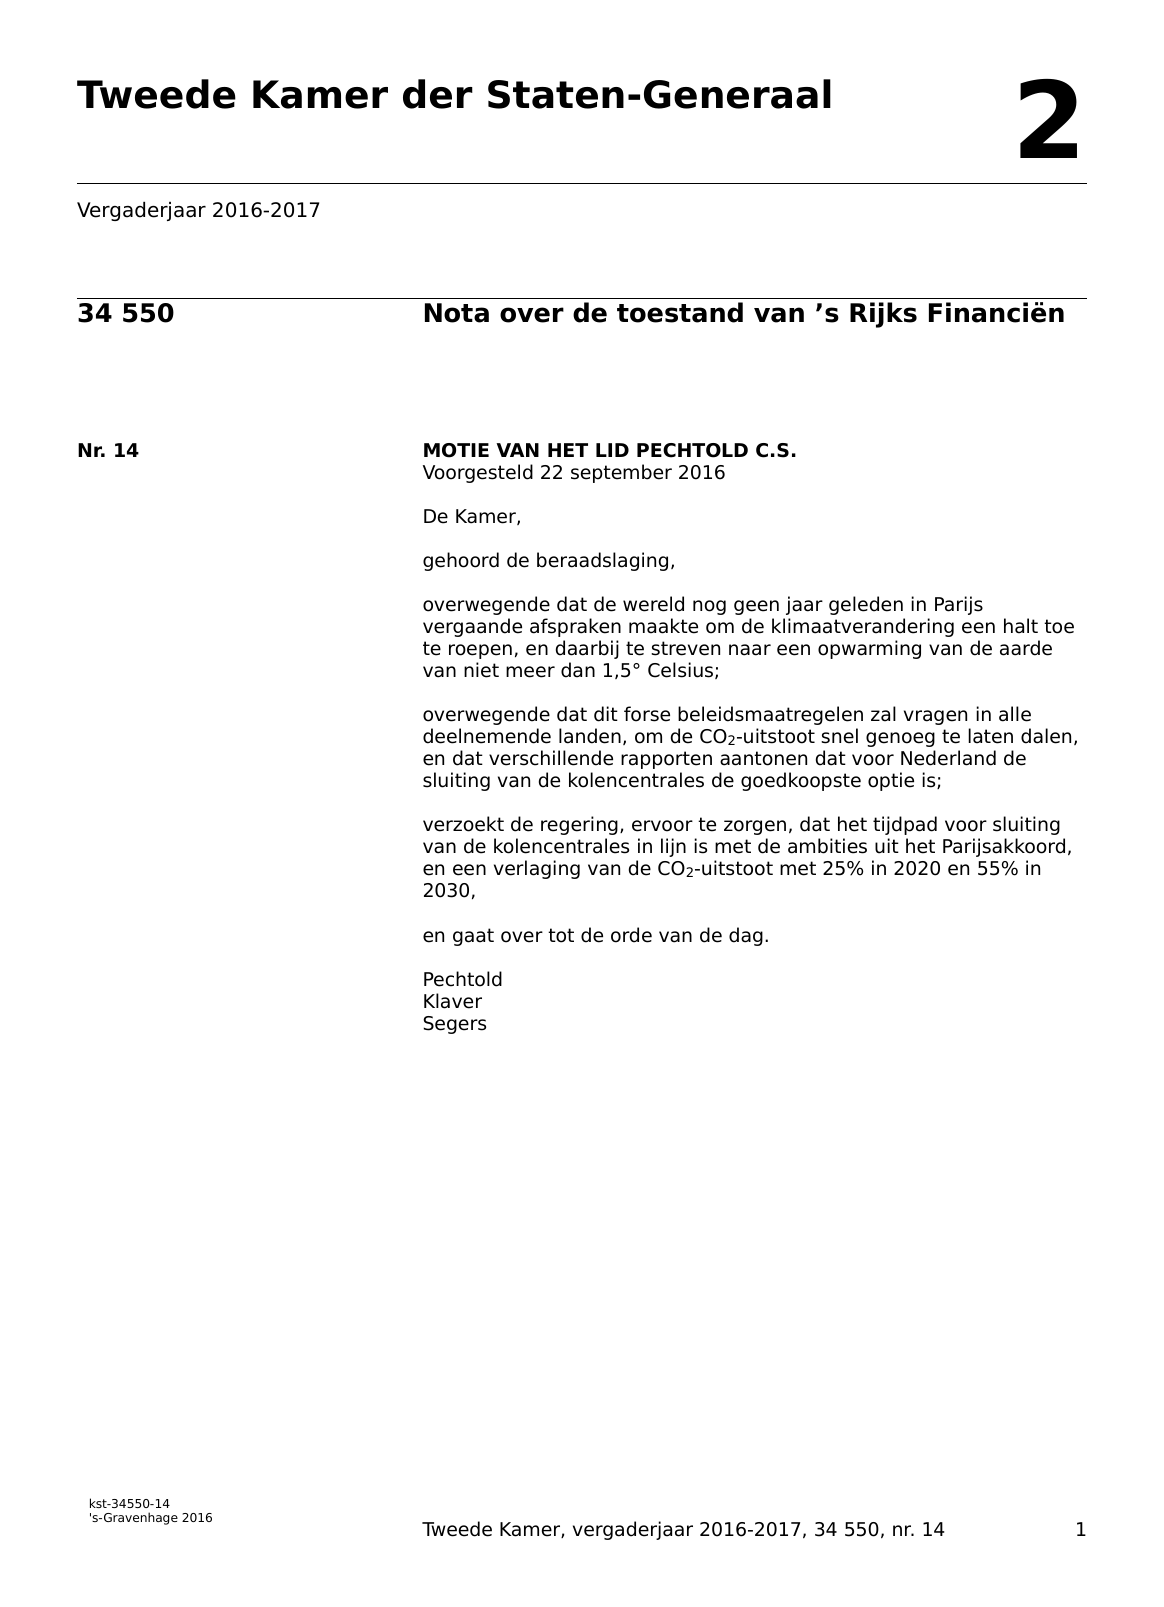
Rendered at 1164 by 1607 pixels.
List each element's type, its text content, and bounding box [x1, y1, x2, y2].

text overwegende dat dit forse beleidsmaatregelen zal vragen in alle deelnemende landen, om de CO2-uitstoot snel genoeg te laten dalen, en dat verschillende rapporten aantonen dat voor Nederland de sluiting van de kolencentrales de goedkoopste optie is; [422, 704, 1087, 792]
text Pechtold [422, 969, 1087, 991]
text Voorgesteld 22 september 2016 [422, 462, 1087, 484]
text Segers [422, 1013, 1087, 1034]
subtitle Nr. 14 MOTIE VAN HET LID PECHTOLD C.S. [77, 440, 1087, 462]
text De Kamer, [422, 506, 1087, 528]
table_cell Vergaderjaar 2016-2017 [77, 184, 1087, 298]
text Klaver [422, 991, 1087, 1013]
text gehoord de beraadslaging, [422, 550, 1087, 572]
subtitle 34 550 Nota over de toestand van ’s Rijks Financiën [77, 299, 1087, 329]
text en gaat over tot de orde van de dag. [422, 924, 1087, 946]
text kst-34550-14 [88, 1497, 323, 1511]
text verzoekt de regering, ervoor te zorgen, dat het tijdpad voor sluiting van de kolencentrales in lijn is met de ambities uit het Parijsakkoord, en een verlaging van de CO2-uitstoot met 25% in 2020 en 55% in 2030, [422, 814, 1087, 902]
text overwegende dat de wereld nog geen jaar geleden in Parijs vergaande afspraken maakte om de klimaatverandering een halt toe te roepen, en daarbij te streven naar een opwarming van de aarde van niet meer dan 1,5° Celsius; [422, 594, 1087, 682]
text 's-Gravenhage 2016 [88, 1511, 323, 1525]
table_header 2 [886, 59, 1087, 183]
table_header Tweede Kamer der Staten-Generaal [77, 59, 886, 183]
